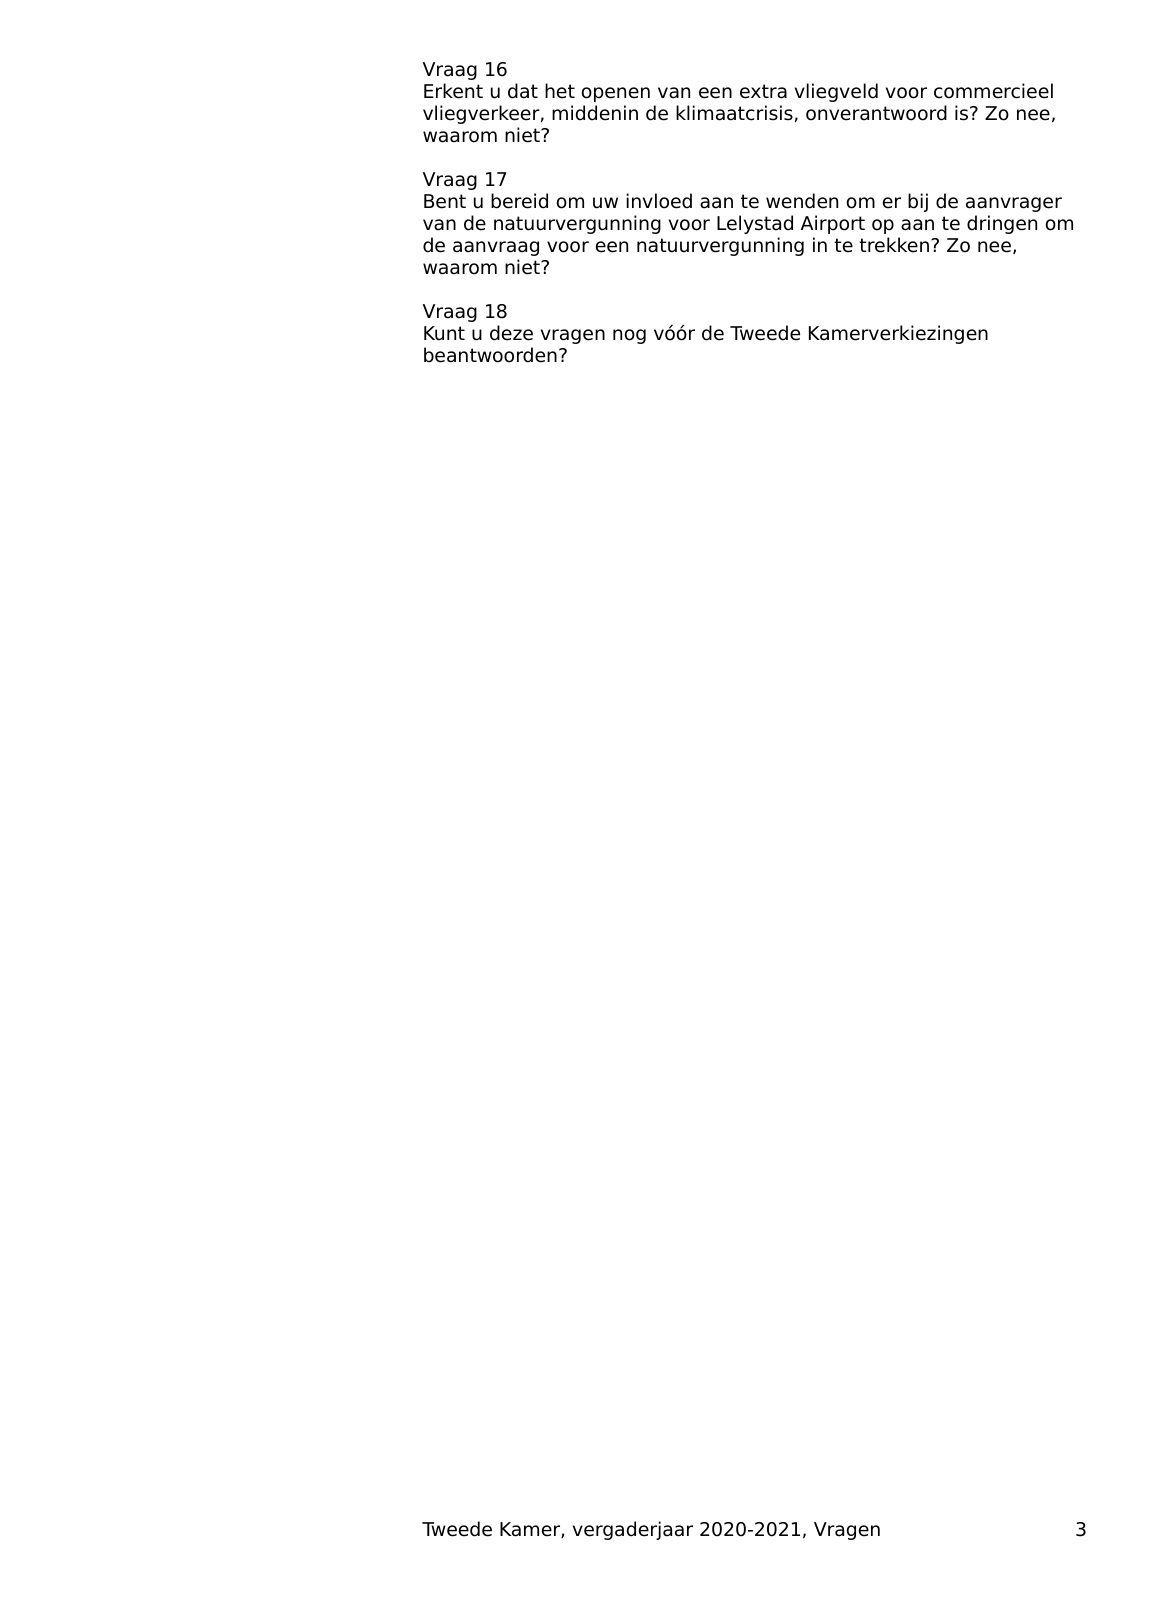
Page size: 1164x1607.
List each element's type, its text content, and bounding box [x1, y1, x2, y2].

text Erkent u dat het openen van een extra vliegveld voor commercieel vliegverkeer, middenin de klimaatcrisis, onverantwoord is? Zo nee, waarom niet? [422, 81, 1087, 147]
text Kunt u deze vragen nog vóór de Tweede Kamerverkiezingen beantwoorden? [422, 323, 1087, 367]
text Vraag 17 [422, 169, 1087, 191]
text Vraag 18 [422, 301, 1087, 323]
text Bent u bereid om uw invloed aan te wenden om er bij de aanvrager van de natuurvergunning voor Lelystad Airport op aan te dringen om de aanvraag voor een natuurvergunning in te trekken? Zo nee, waarom niet? [422, 191, 1087, 279]
text Vraag 16 [422, 59, 1087, 81]
